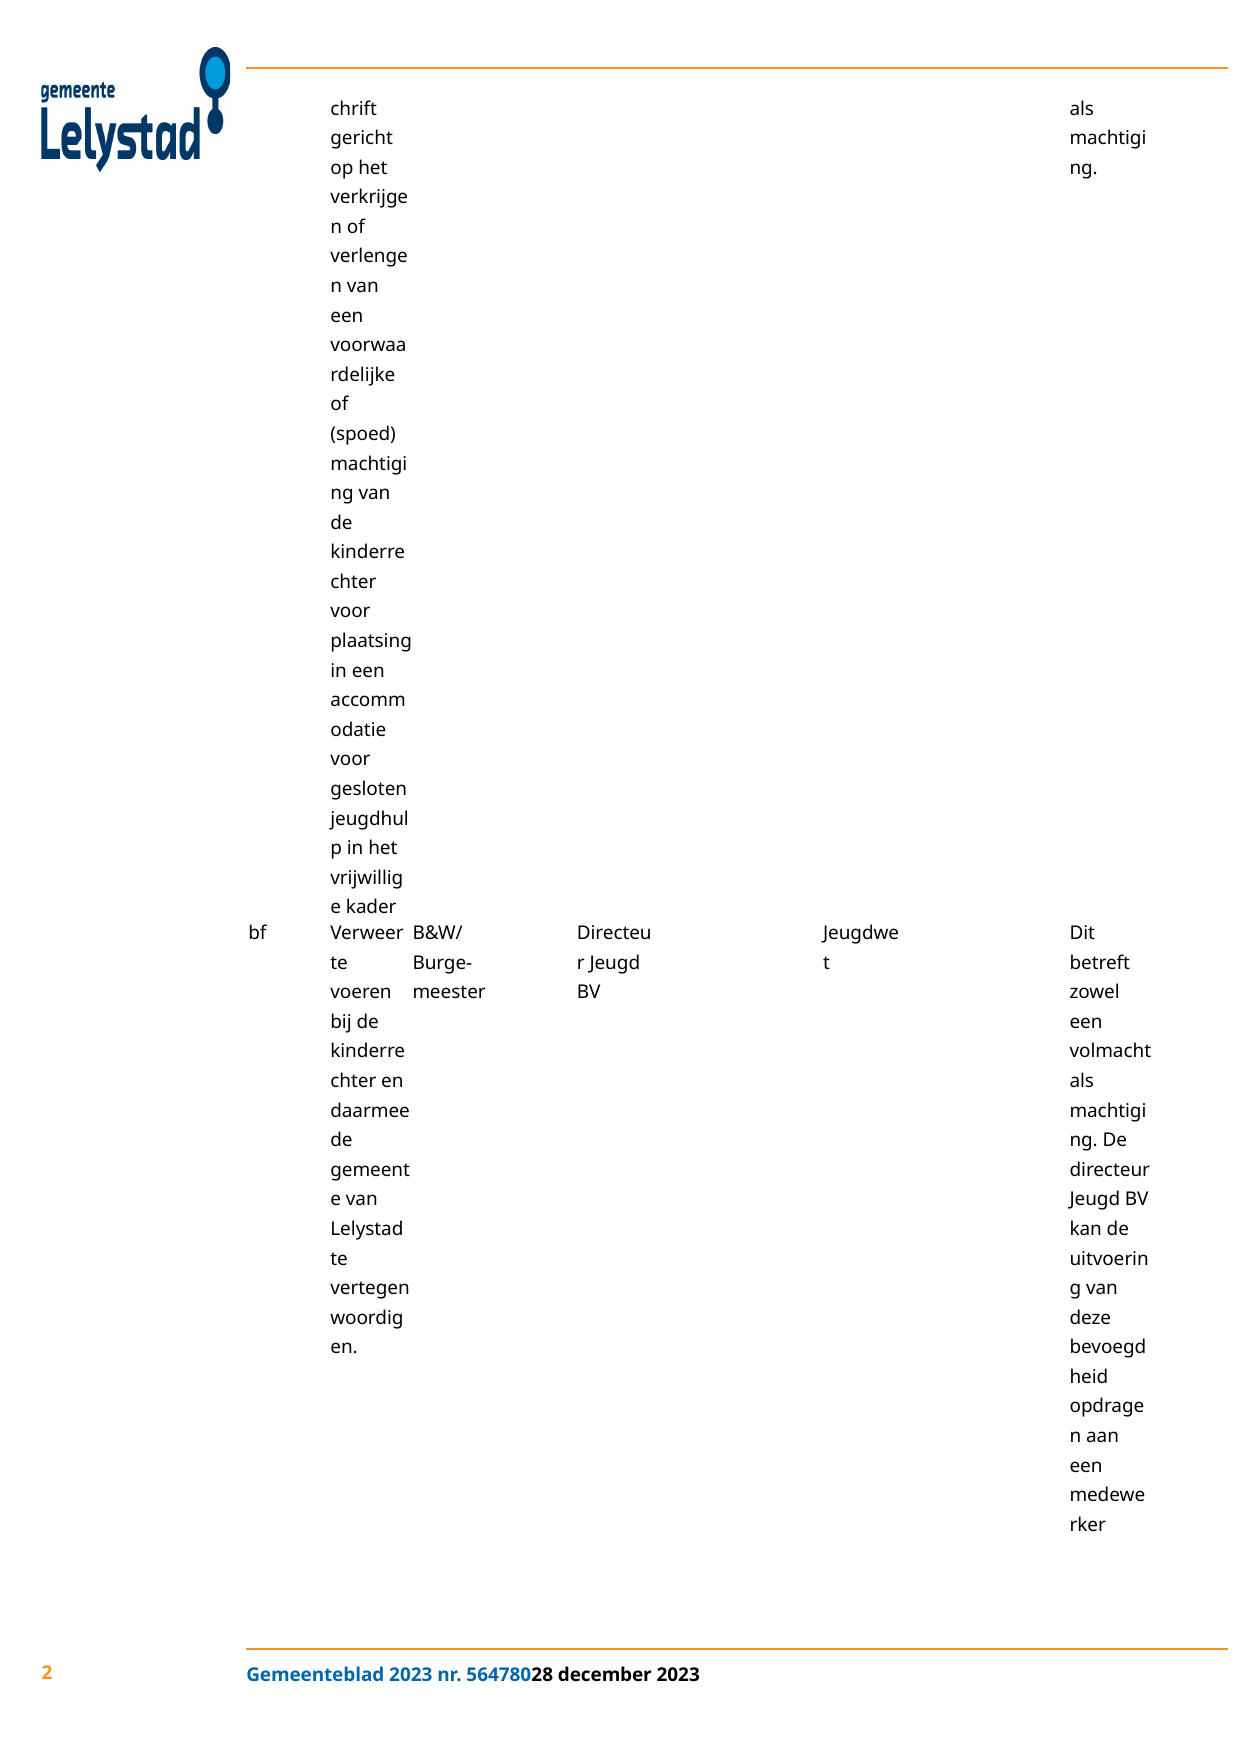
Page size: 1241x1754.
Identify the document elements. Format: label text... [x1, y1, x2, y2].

table_cell Jeugdwet [823, 919, 905, 1537]
table_cell [741, 919, 823, 1537]
table_cell bf [248, 919, 330, 1537]
table_cell [905, 919, 987, 1537]
table_cell B&W/ Burge-meester [412, 919, 494, 1537]
table_cell [494, 919, 577, 1537]
table_cell [577, 95, 659, 919]
table_cell [412, 95, 494, 919]
table_cell [494, 95, 577, 919]
table_cell Verweer te voeren bij de kinderrechter en daarmee de gemeente van Lelystad te vertegenwoordigen. [330, 919, 412, 1537]
table_cell [905, 95, 987, 919]
table_cell [987, 919, 1069, 1537]
table_cell als machtiging. [1069, 95, 1152, 919]
table_cell [987, 95, 1069, 919]
table_cell Dit betreft zowel een volmacht als machtiging. De directeur Jeugd BV kan de uitvoering van deze bevoegdheid opdragen aan een medewerker [1069, 919, 1152, 1537]
table_cell chrift gericht op het verkrijgen of verlengen van een voorwaardelijke of (spoed) machtiging van de kinderrechter voor plaatsing in een accommodatie voor gesloten jeugdhulp in het vrijwillige kader [330, 95, 412, 919]
table_cell [823, 95, 905, 919]
table_cell Directeur Jeugd BV [577, 919, 659, 1537]
table_cell [741, 95, 823, 919]
table_cell [659, 95, 741, 919]
table_cell [659, 919, 741, 1537]
picture [41, 47, 231, 172]
table_cell [248, 95, 330, 919]
